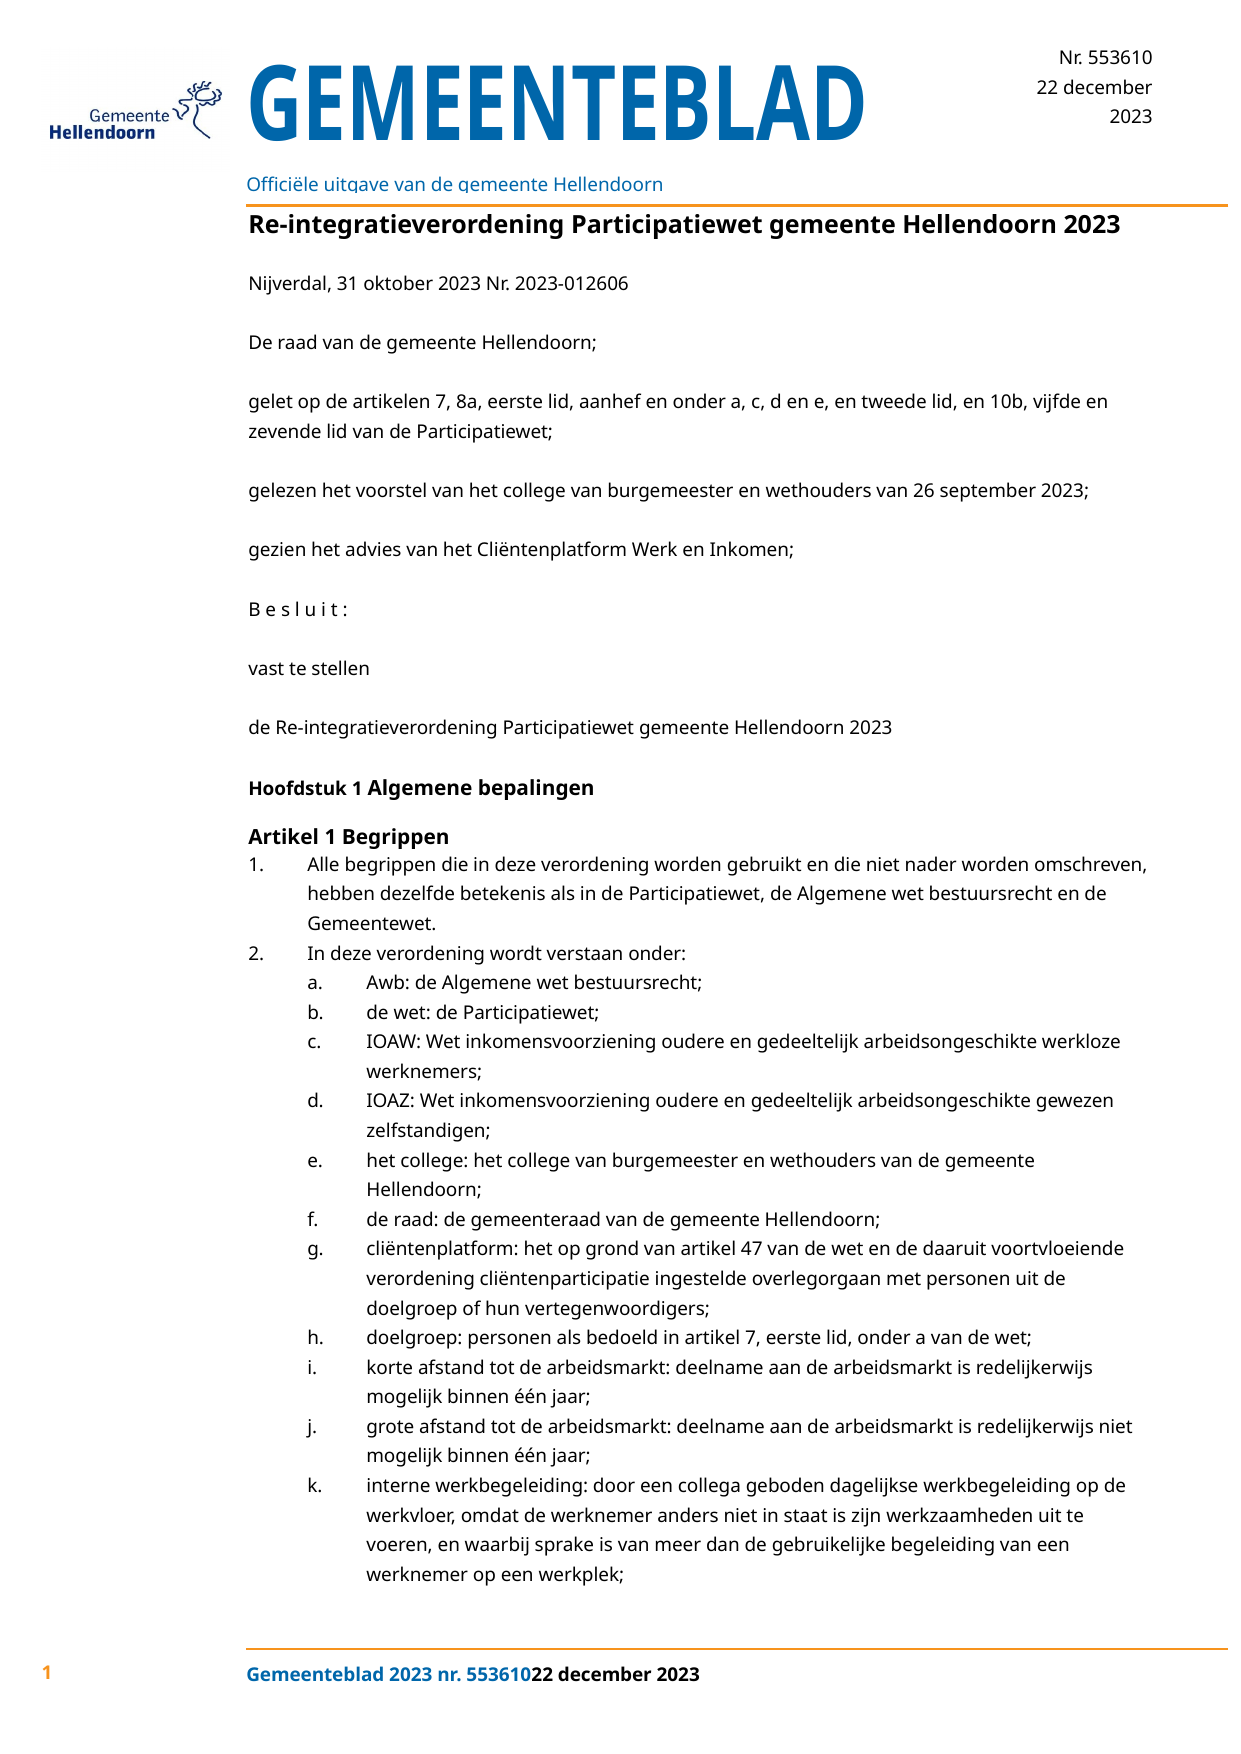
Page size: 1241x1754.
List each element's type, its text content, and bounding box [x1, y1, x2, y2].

text Nijverdal, 31 oktober 2023 Nr. 2023-012606 [248, 270, 1152, 296]
list de raad: de gemeenteraad van de gemeente Hellendoorn; [307, 1206, 1152, 1232]
text gezien het advies van het Cliëntenplatform Werk en Inkomen; [248, 537, 1152, 562]
list In deze verordening wordt verstaan onder: [248, 940, 1152, 965]
list IOAW: Wet inkomensvoorziening oudere en gedeeltelijk arbeidsongeschikte werkloze werknemers; [307, 1028, 1152, 1084]
list de wet: de Participatiewet; [307, 999, 1152, 1024]
text Hoofdstuk 1 Algemene bepalingen [248, 773, 1152, 802]
list het college: het college van burgemeester en wethouders van de gemeente Hellendoorn; [307, 1147, 1152, 1202]
text gelezen het voorstel van het college van burgemeester en wethouders van 26 september 2023; [248, 477, 1152, 503]
list doelgroep: personen als bedoeld in artikel 7, eerste lid, onder a van de wet; [307, 1324, 1152, 1350]
text Artikel 1 Begrippen [248, 822, 1152, 851]
text gelet op de artikelen 7, 8a, eerste lid, aanhef en onder a, c, d en e, en tweede lid, en 10b, vijfde en zevende lid van de Participatiewet; [248, 389, 1152, 444]
text vast te stellen [248, 655, 1152, 681]
list korte afstand tot de arbeidsmarkt: deelname aan de arbeidsmarkt is redelijkerwijs mogelijk binnen één jaar; [307, 1354, 1152, 1409]
text De raad van de gemeente Hellendoorn; [248, 329, 1152, 355]
list cliëntenplatform: het op grond van artikel 47 van de wet en de daaruit voortvloeiende verordening cliëntenparticipatie ingestelde overlegorgaan met personen uit de doelgroep of hun vertegenwoordigers; [307, 1236, 1152, 1320]
list IOAZ: Wet inkomensvoorziening oudere en gedeeltelijk arbeidsongeschikte gewezen zelfstandigen; [307, 1088, 1152, 1143]
text de Re-integratieverordening Participatiewet gemeente Hellendoorn 2023 [248, 714, 1152, 740]
text B e s l u i t : [248, 596, 1152, 621]
text Re-integratieverordening Participatiewet gemeente Hellendoorn 2023 [248, 207, 1152, 241]
list interne werkbegeleiding: door een collega geboden dagelijkse werkbegeleiding op de werkvloer, omdat de werknemer anders niet in staat is zijn werkzaamheden uit te voeren, en waarbij sprake is van meer dan de gebruikelijke begeleiding van een werknemer op een werkplek; [307, 1472, 1152, 1587]
list Alle begrippen die in deze verordening worden gebruikt en die niet nader worden omschreven, hebben dezelfde betekenis als in de Participatiewet, de Algemene wet bestuursrecht en de Gemeentewet. [248, 851, 1152, 936]
list grote afstand tot de arbeidsmarkt: deelname aan de arbeidsmarkt is redelijkerwijs niet mogelijk binnen één jaar; [307, 1413, 1152, 1468]
picture [41, 47, 231, 172]
list Awb: de Algemene wet bestuursrecht; [307, 969, 1152, 995]
